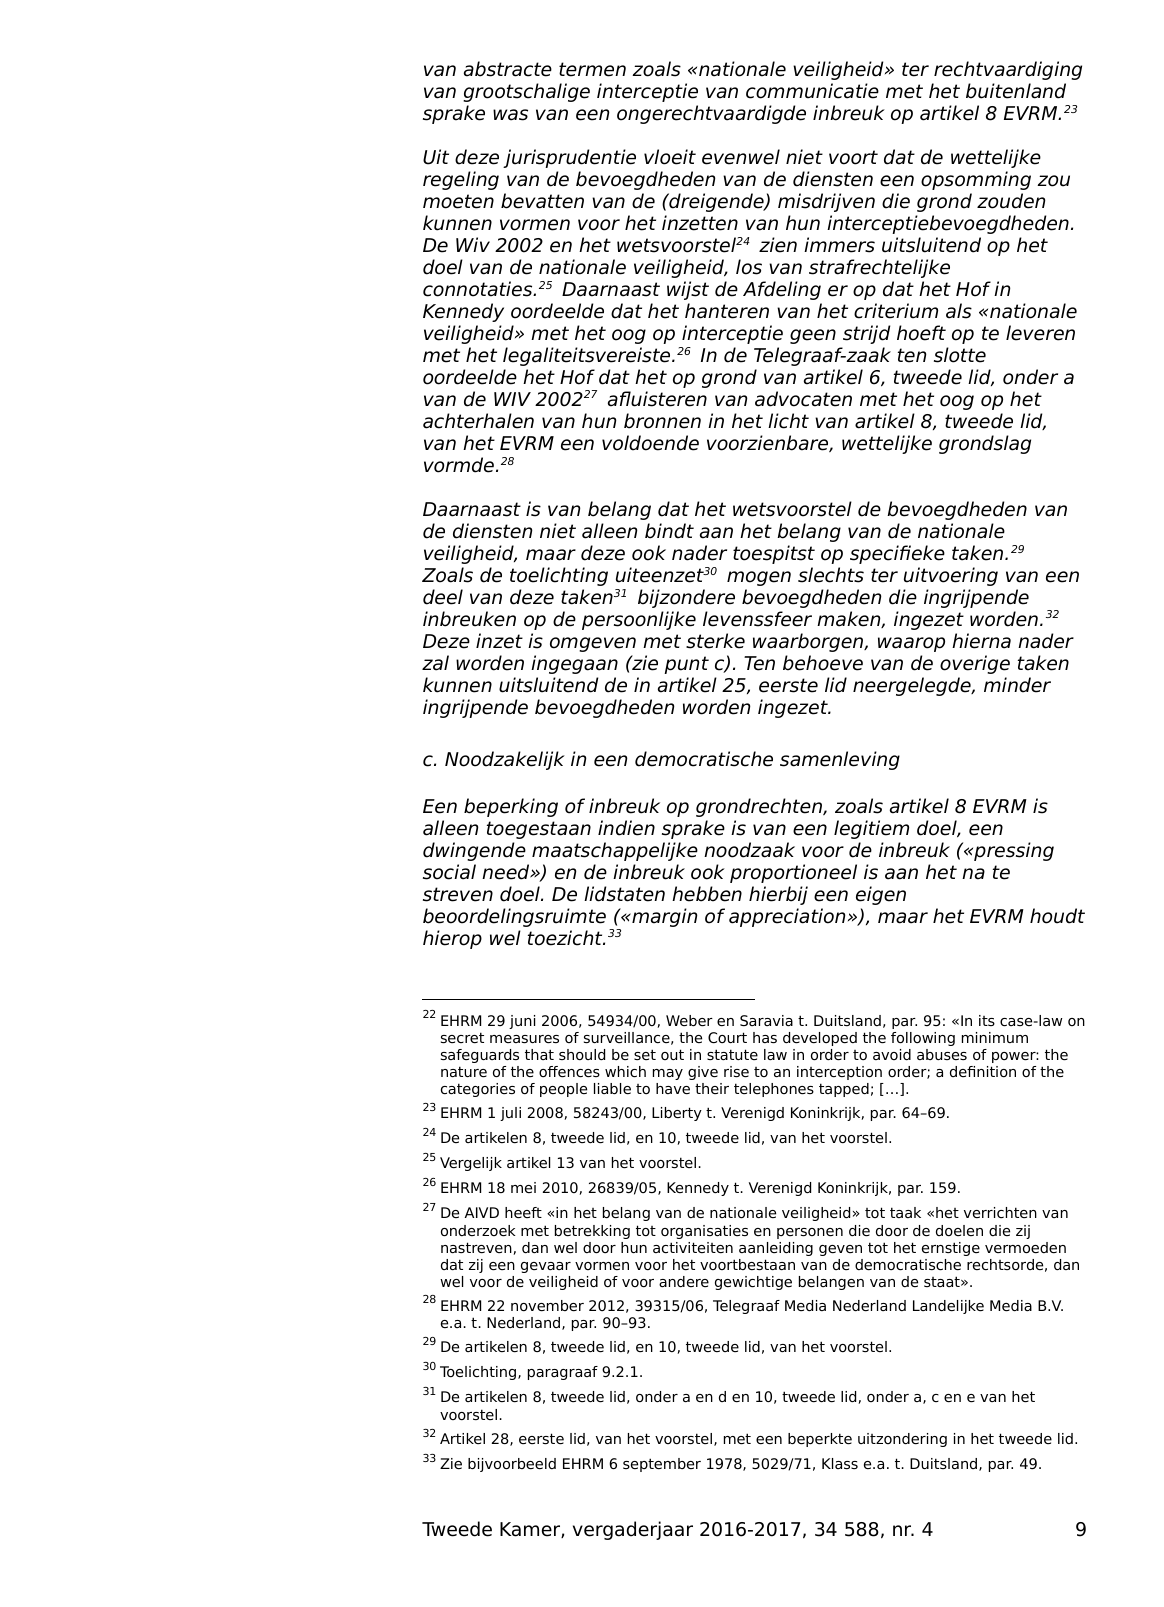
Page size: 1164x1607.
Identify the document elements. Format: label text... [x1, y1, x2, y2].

text EHRM 22 november 2012, 39315/06, Telegraaf Media Nederland Landelijke Media B.V. e.a. t. Nederland, par. 90–93. [422, 1293, 1087, 1332]
text van abstracte termen zoals «nationale veiligheid» ter rechtvaardiging van grootschalige interceptie van communicatie met het buitenland sprake was van een ongerechtvaardigde inbreuk op artikel 8 EVRM. [422, 59, 1087, 125]
text EHRM 1 juli 2008, 58243/00, Liberty t. Verenigd Koninkrijk, par. 64–69. [422, 1101, 1087, 1123]
text EHRM 18 mei 2010, 26839/05, Kennedy t. Verenigd Koninkrijk, par. 159. [422, 1176, 1087, 1198]
text De artikelen 8, tweede lid, onder a en d en 10, tweede lid, onder a, c en e van het voorstel. [422, 1385, 1087, 1424]
subtitle c. Noodzakelijk in een democratische samenleving [422, 749, 1087, 771]
text Toelichting, paragraaf 9.2.1. [422, 1360, 1087, 1382]
text De artikelen 8, tweede lid, en 10, tweede lid, van het voorstel. [422, 1335, 1087, 1357]
text EHRM 29 juni 2006, 54934/00, Weber en Saravia t. Duitsland, par. 95: «In its case-law on secret measures of surveillance, the Court has developed the following minimum safeguards that should be set out in statute law in order to avoid abuses of power: the nature of the offences which may give rise to an interception order; a definition of the categories of people liable to have their telephones tapped; […]. [422, 1008, 1087, 1098]
text Een beperking of inbreuk op grondrechten, zoals artikel 8 EVRM is alleen toegestaan indien sprake is van een legitiem doel, een dwingende maatschappelijke noodzaak voor de inbreuk («pressing social need») en de inbreuk ook proportioneel is aan het na te streven doel. De lidstaten hebben hierbij een eigen beoordelingsruimte («margin of appreciation»), maar het EVRM houdt hierop wel toezicht. [422, 796, 1087, 950]
text Zie bijvoorbeeld EHRM 6 september 1978, 5029/71, Klass e.a. t. Duitsland, par. 49. [422, 1452, 1087, 1474]
text Vergelijk artikel 13 van het voorstel. [422, 1151, 1087, 1173]
text Uit deze jurisprudentie vloeit evenwel niet voort dat de wettelijke regeling van de bevoegdheden van de diensten een opsomming zou moeten bevatten van de (dreigende) misdrijven die grond zouden kunnen vormen voor het inzetten van hun interceptiebevoegdheden. De Wiv 2002 en het wetsvoorstel zien immers uitsluitend op het doel van de nationale veiligheid, los van strafrechtelijke connotaties. Daarnaast wijst de Afdeling er op dat het Hof in Kennedy oordeelde dat het hanteren van het criterium als «nationale veiligheid» met het oog op interceptie geen strijd hoeft op te leveren met het legaliteitsvereiste. In de Telegraaf-zaak ten slotte oordeelde het Hof dat het op grond van artikel 6, tweede lid, onder a van de WIV 2002 afluisteren van advocaten met het oog op het achterhalen van hun bronnen in het licht van artikel 8, tweede lid, van het EVRM een voldoende voorzienbare, wettelijke grondslag vormde. [422, 147, 1087, 477]
text Daarnaast is van belang dat het wetsvoorstel de bevoegdheden van de diensten niet alleen bindt aan het belang van de nationale veiligheid, maar deze ook nader toespitst op specifieke taken. Zoals de toelichting uiteenzet mogen slechts ter uitvoering van een deel van deze taken bijzondere bevoegdheden die ingrijpende inbreuken op de persoonlijke levenssfeer maken, ingezet worden. Deze inzet is omgeven met sterke waarborgen, waarop hierna nader zal worden ingegaan (zie punt c). Ten behoeve van de overige taken kunnen uitsluitend de in artikel 25, eerste lid neergelegde, minder ingrijpende bevoegdheden worden ingezet. [422, 499, 1087, 719]
text Artikel 28, eerste lid, van het voorstel, met een beperkte uitzondering in het tweede lid. [422, 1427, 1087, 1449]
text De artikelen 8, tweede lid, en 10, tweede lid, van het voorstel. [422, 1126, 1087, 1148]
text De AIVD heeft «in het belang van de nationale veiligheid» tot taak «het verrichten van onderzoek met betrekking tot organisaties en personen die door de doelen die zij nastreven, dan wel door hun activiteiten aanleiding geven tot het ernstige vermoeden dat zij een gevaar vormen voor het voortbestaan van de democratische rechtsorde, dan wel voor de veiligheid of voor andere gewichtige belangen van de staat». [422, 1201, 1087, 1291]
